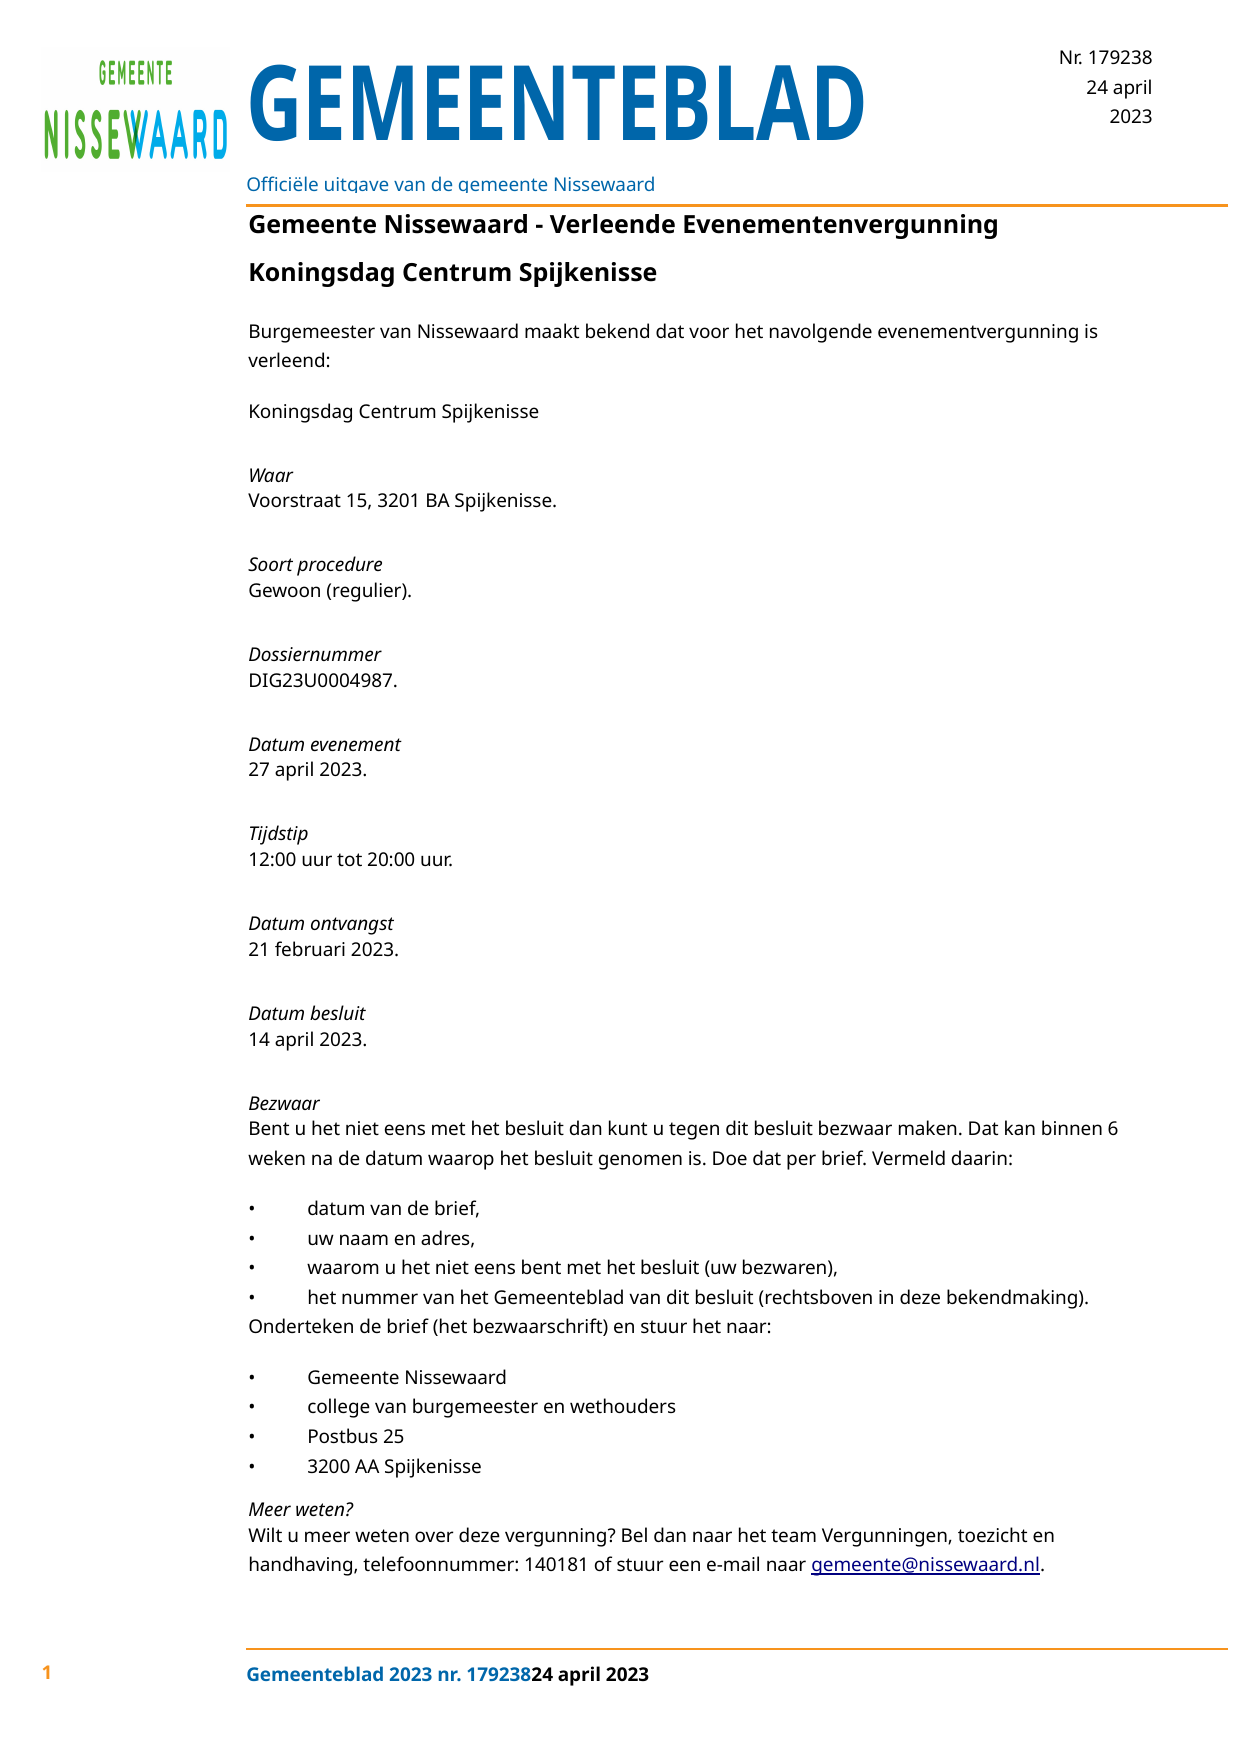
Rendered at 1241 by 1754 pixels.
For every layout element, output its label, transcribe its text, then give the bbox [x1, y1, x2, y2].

text Datum besluit [248, 1000, 1152, 1026]
list college van burgemeester en wethouders [248, 1394, 1152, 1419]
text Meer weten? [248, 1496, 1152, 1522]
text 12:00 uur tot 20:00 uur. [248, 846, 1152, 872]
text Bezwaar [248, 1090, 1152, 1115]
list uw naam en adres, [248, 1225, 1152, 1251]
text 27 april 2023. [248, 757, 1152, 782]
text Onderteken de brief (het bezwaarschrift) en stuur het naar: [248, 1314, 1152, 1339]
text 14 april 2023. [248, 1026, 1152, 1051]
list datum van de brief, [248, 1195, 1152, 1221]
text Voorstraat 15, 3201 BA Spijkenisse. [248, 488, 1152, 513]
text Waar [248, 462, 1152, 488]
list Gemeente Nissewaard [248, 1364, 1152, 1390]
text Gewoon (regulier). [248, 577, 1152, 603]
text Koningsdag Centrum Spijkenisse [248, 398, 1152, 424]
text Tijdstip [248, 821, 1152, 846]
text Soort procedure [248, 552, 1152, 577]
picture [41, 47, 231, 172]
text Burgemeester van Nissewaard maakt bekend dat voor het navolgende evenementvergunning is verleend: [248, 318, 1152, 373]
text 21 februari 2023. [248, 936, 1152, 962]
list 3200 AA Spijkenisse [248, 1453, 1152, 1479]
text Datum ontvangst [248, 910, 1152, 936]
text Wilt u meer weten over deze vergunning? Bel dan naar het team Vergunningen, toezicht en handhaving, telefoonnummer: 140181 of stuur een e-mail naar gemeente@nissewaard.nl. [248, 1522, 1152, 1577]
text Dossiernummer [248, 641, 1152, 667]
list het nummer van het Gemeenteblad van dit besluit (rechtsboven in deze bekendmaking). [248, 1284, 1152, 1310]
text Gemeente Nissewaard - Verleende Evenementenvergunning Koningsdag Centrum Spijkenisse [248, 207, 1152, 288]
list Postbus 25 [248, 1423, 1152, 1449]
text Datum evenement [248, 731, 1152, 757]
text Bent u het niet eens met het besluit dan kunt u tegen dit besluit bezwaar maken. Dat kan binnen 6 weken na de datum waarop het besluit genomen is. Doe dat per brief. Vermeld daarin: [248, 1115, 1152, 1171]
text DIG23U0004987. [248, 667, 1152, 693]
list waarom u het niet eens bent met het besluit (uw bezwaren), [248, 1254, 1152, 1280]
